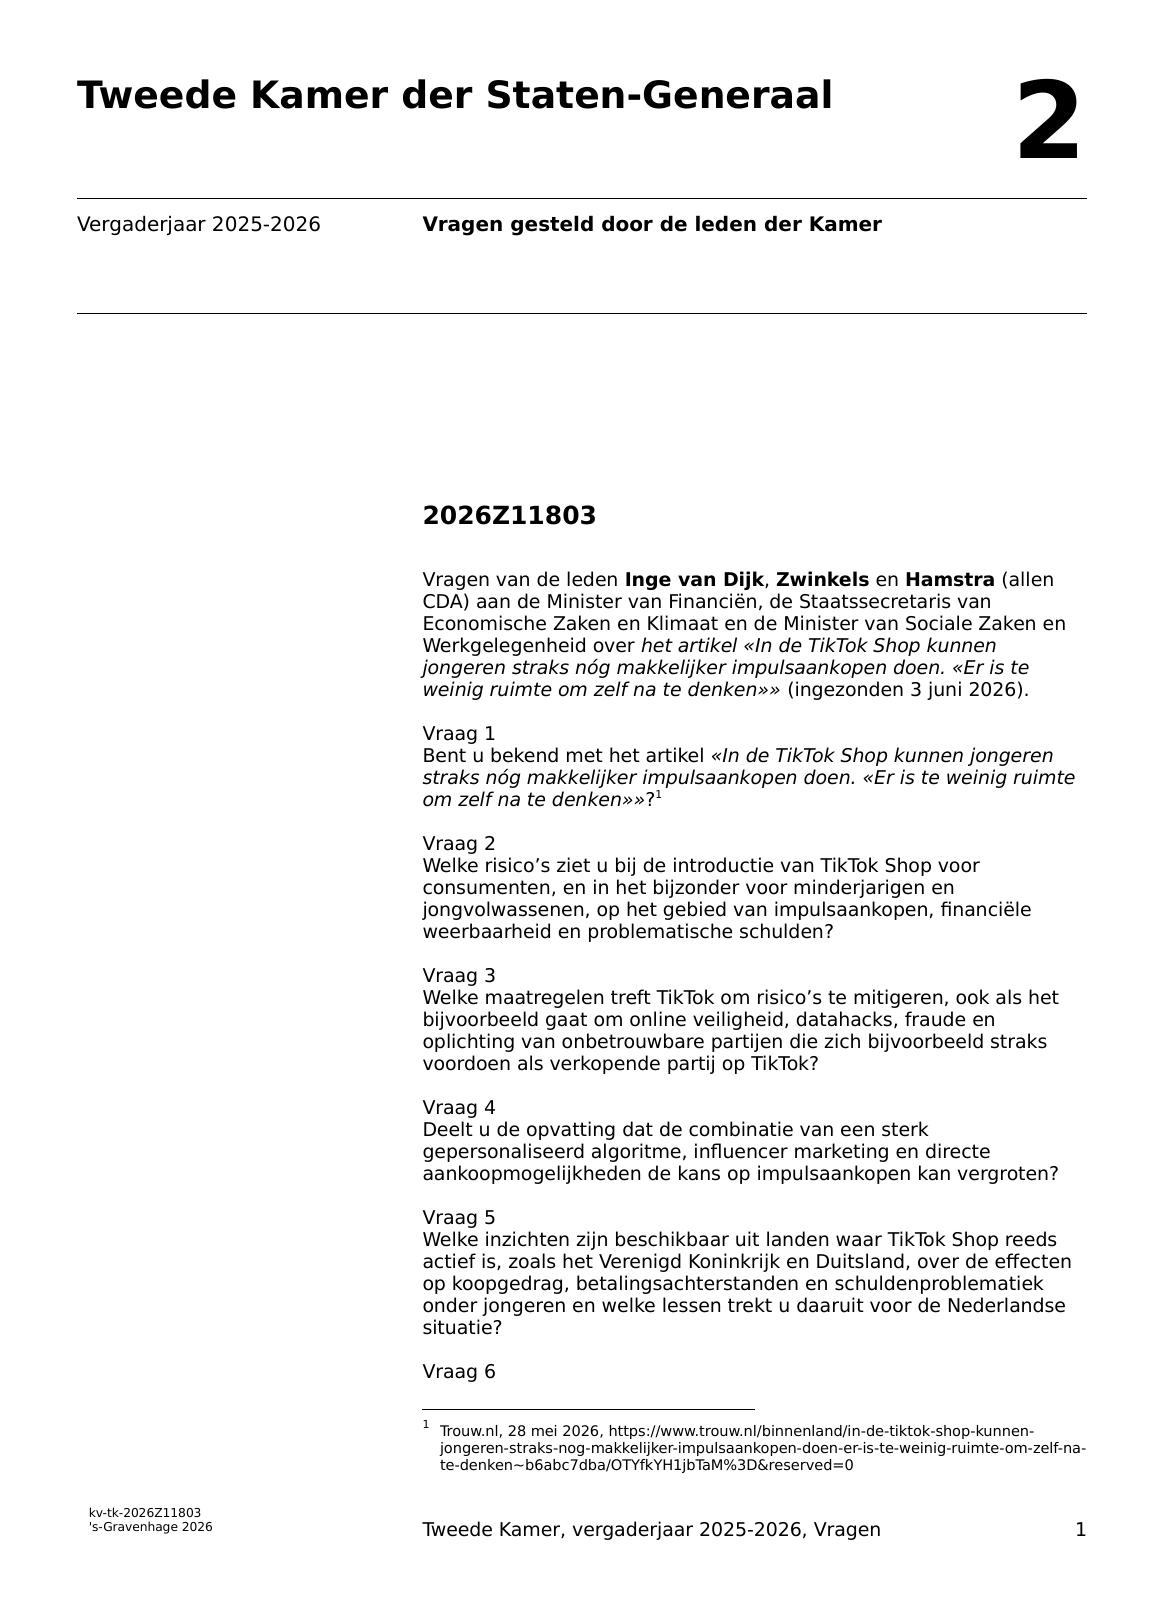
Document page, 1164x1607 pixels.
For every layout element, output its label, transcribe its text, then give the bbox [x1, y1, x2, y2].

table_header 2 [886, 59, 1087, 198]
text Welke inzichten zijn beschikbaar uit landen waar TikTok Shop reeds actief is, zoals het Verenigd Koninkrijk en Duitsland, over de effecten op koopgedrag, betalingsachterstanden en schuldenproblematiek onder jongeren en welke lessen trekt u daaruit voor de Nederlandse situatie? [422, 1229, 1087, 1339]
table_cell Vergaderjaar 2025-2026 [77, 199, 422, 313]
text Vraag 1 [422, 723, 1087, 745]
text 's-Gravenhage 2026 [88, 1520, 323, 1534]
text 2026Z11803 [422, 501, 1087, 531]
table_cell Vragen gesteld door de leden der Kamer [422, 199, 1087, 313]
text Vraag 2 [422, 833, 1087, 855]
table_header Tweede Kamer der Staten-Generaal [77, 59, 886, 198]
text Bent u bekend met het artikel «In de TikTok Shop kunnen jongeren straks nóg makkelijker impulsaankopen doen. «Er is te weinig ruimte om zelf na te denken»»? [422, 745, 1087, 811]
text Welke risico’s ziet u bij de introductie van TikTok Shop voor consumenten, en in het bijzonder voor minderjarigen en jongvolwassenen, op het gebied van impulsaankopen, financiële weerbaarheid en problematische schulden? [422, 855, 1087, 943]
text Deelt u de opvatting dat de combinatie van een sterk gepersonaliseerd algoritme, influencer marketing en directe aankoopmogelijkheden de kans op impulsaankopen kan vergroten? [422, 1119, 1087, 1185]
text Vraag 6 [422, 1361, 1087, 1383]
text Vraag 4 [422, 1097, 1087, 1119]
text Welke maatregelen treft TikTok om risico’s te mitigeren, ook als het bijvoorbeeld gaat om online veiligheid, datahacks, fraude en oplichting van onbetrouwbare partijen die zich bijvoorbeeld straks voordoen als verkopende partij op TikTok? [422, 987, 1087, 1075]
text kv-tk-2026Z11803 [88, 1506, 323, 1520]
text Vraag 5 [422, 1207, 1087, 1229]
text Vragen van de leden Inge van Dijk, Zwinkels en Hamstra (allen CDA) aan de Minister van Financiën, de Staatssecretaris van Economische Zaken en Klimaat en de Minister van Sociale Zaken en Werkgelegenheid over het artikel «In de TikTok Shop kunnen jongeren straks nóg makkelijker impulsaankopen doen. «Er is te weinig ruimte om zelf na te denken»» (ingezonden 3 juni 2026). [422, 569, 1087, 701]
text Vraag 3 [422, 965, 1087, 987]
text Trouw.nl, 28 mei 2026, https://www.trouw.nl/binnenland/in-de-tiktok-shop-kunnen-jongeren-straks-nog-makkelijker-impulsaankopen-doen-er-is-te-weinig-ruimte-om-zelf-na-te-denken~b6abc7dba/OTYfkYH1jbTaM%3D&reserved=0 [422, 1418, 1087, 1474]
